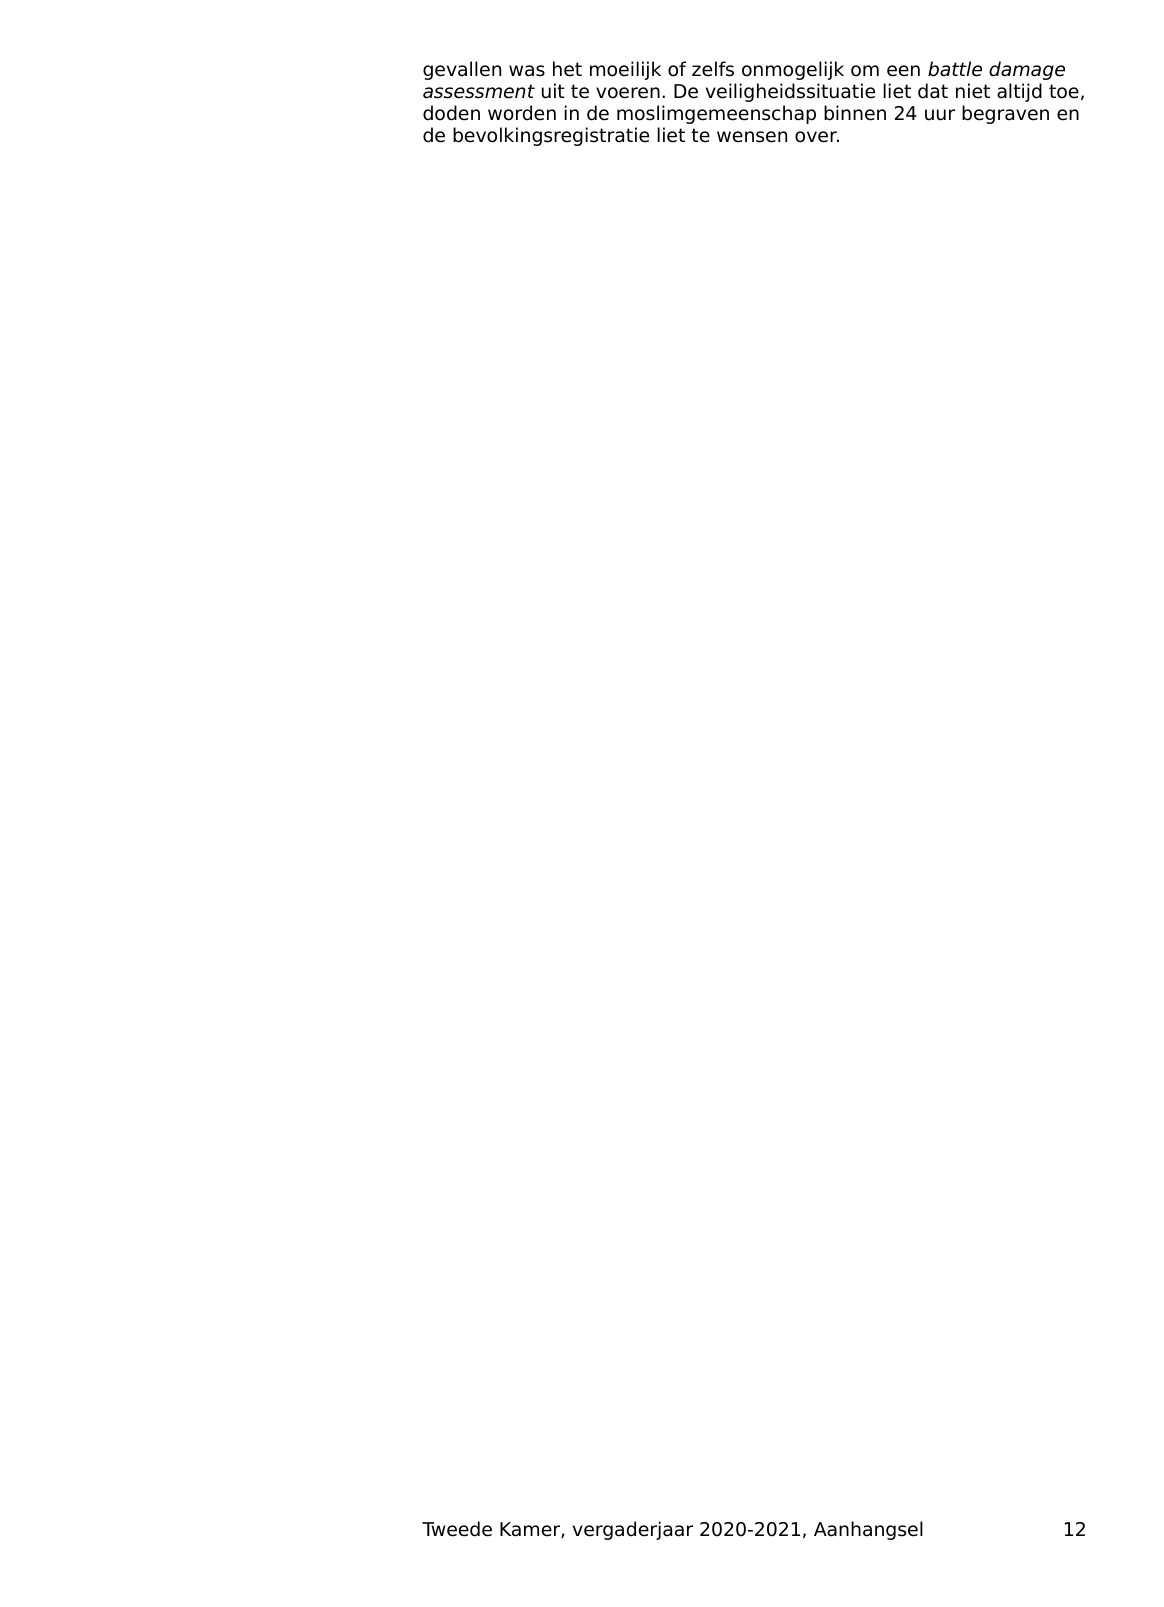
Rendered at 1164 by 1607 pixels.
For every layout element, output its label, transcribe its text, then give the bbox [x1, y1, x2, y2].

text gevallen was het moeilijk of zelfs onmogelijk om een battle damage assessment uit te voeren. De veiligheidssituatie liet dat niet altijd toe, doden worden in de moslimgemeenschap binnen 24 uur begraven en de bevolkingsregistratie liet te wensen over. [422, 59, 1087, 147]
